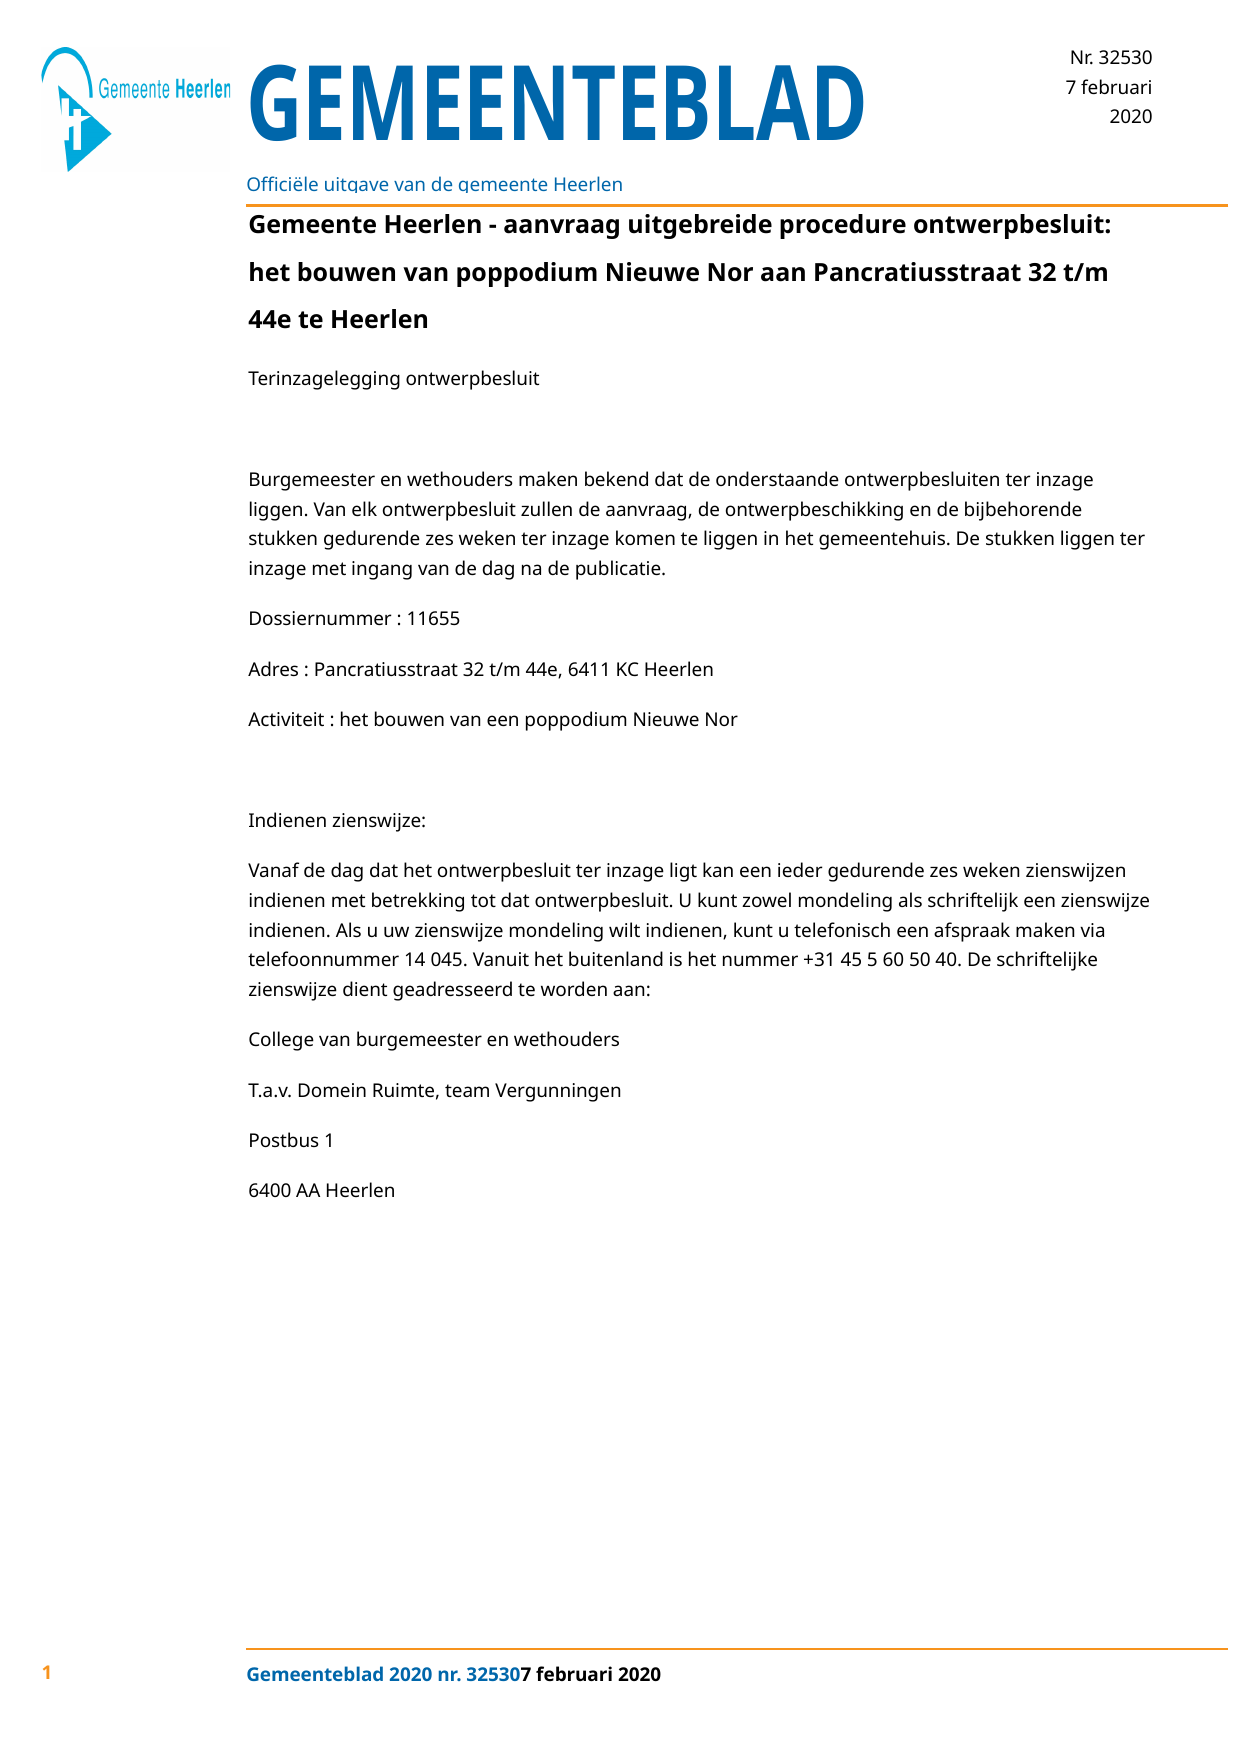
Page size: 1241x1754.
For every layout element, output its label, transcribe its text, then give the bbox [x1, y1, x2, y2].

text Indienen zienswijze: [248, 807, 1152, 833]
picture [41, 47, 59, 70]
text Adres : Pancratiusstraat 32 t/m 44e, 6411 KC Heerlen [248, 656, 1152, 682]
text Gemeente Heerlen - aanvraag uitgebreide procedure ontwerpbesluit: het bouwen van poppodium Nieuwe Nor aan Pancratiusstraat 32 t/m 44e te Heerlen [248, 207, 1152, 336]
text Activiteit : het bouwen van een poppodium Nieuwe Nor [248, 706, 1152, 732]
picture [41, 47, 231, 172]
text Postbus 1 [248, 1127, 1152, 1153]
text Burgemeester en wethouders maken bekend dat de onderstaande ontwerpbesluiten ter inzage liggen. Van elk ontwerpbesluit zullen de aanvraag, de ontwerpbeschikking en de bijbehorende stukken gedurende zes weken ter inzage komen te liggen in het gemeentehuis. De stukken liggen ter inzage met ingang van de dag na de publicatie. [248, 466, 1152, 581]
text Vanaf de dag dat het ontwerpbesluit ter inzage ligt kan een ieder gedurende zes weken zienswijzen indienen met betrekking tot dat ontwerpbesluit. U kunt zowel mondeling als schriftelijk een zienswijze indienen. Als u uw zienswijze mondeling wilt indienen, kunt u telefonisch een afspraak maken via telefoonnummer 14 045. Vanuit het buitenland is het nummer +31 45 5 60 50 40. De schriftelijke zienswijze dient geadresseerd te worden aan: [248, 858, 1152, 1002]
text Dossiernummer : 11655 [248, 606, 1152, 631]
text Terinzagelegging ontwerpbesluit [248, 366, 1152, 391]
text College van burgemeester en wethouders [248, 1026, 1152, 1052]
text T.a.v. Domein Ruimte, team Vergunningen [248, 1077, 1152, 1102]
text 6400 AA Heerlen [248, 1178, 1152, 1203]
